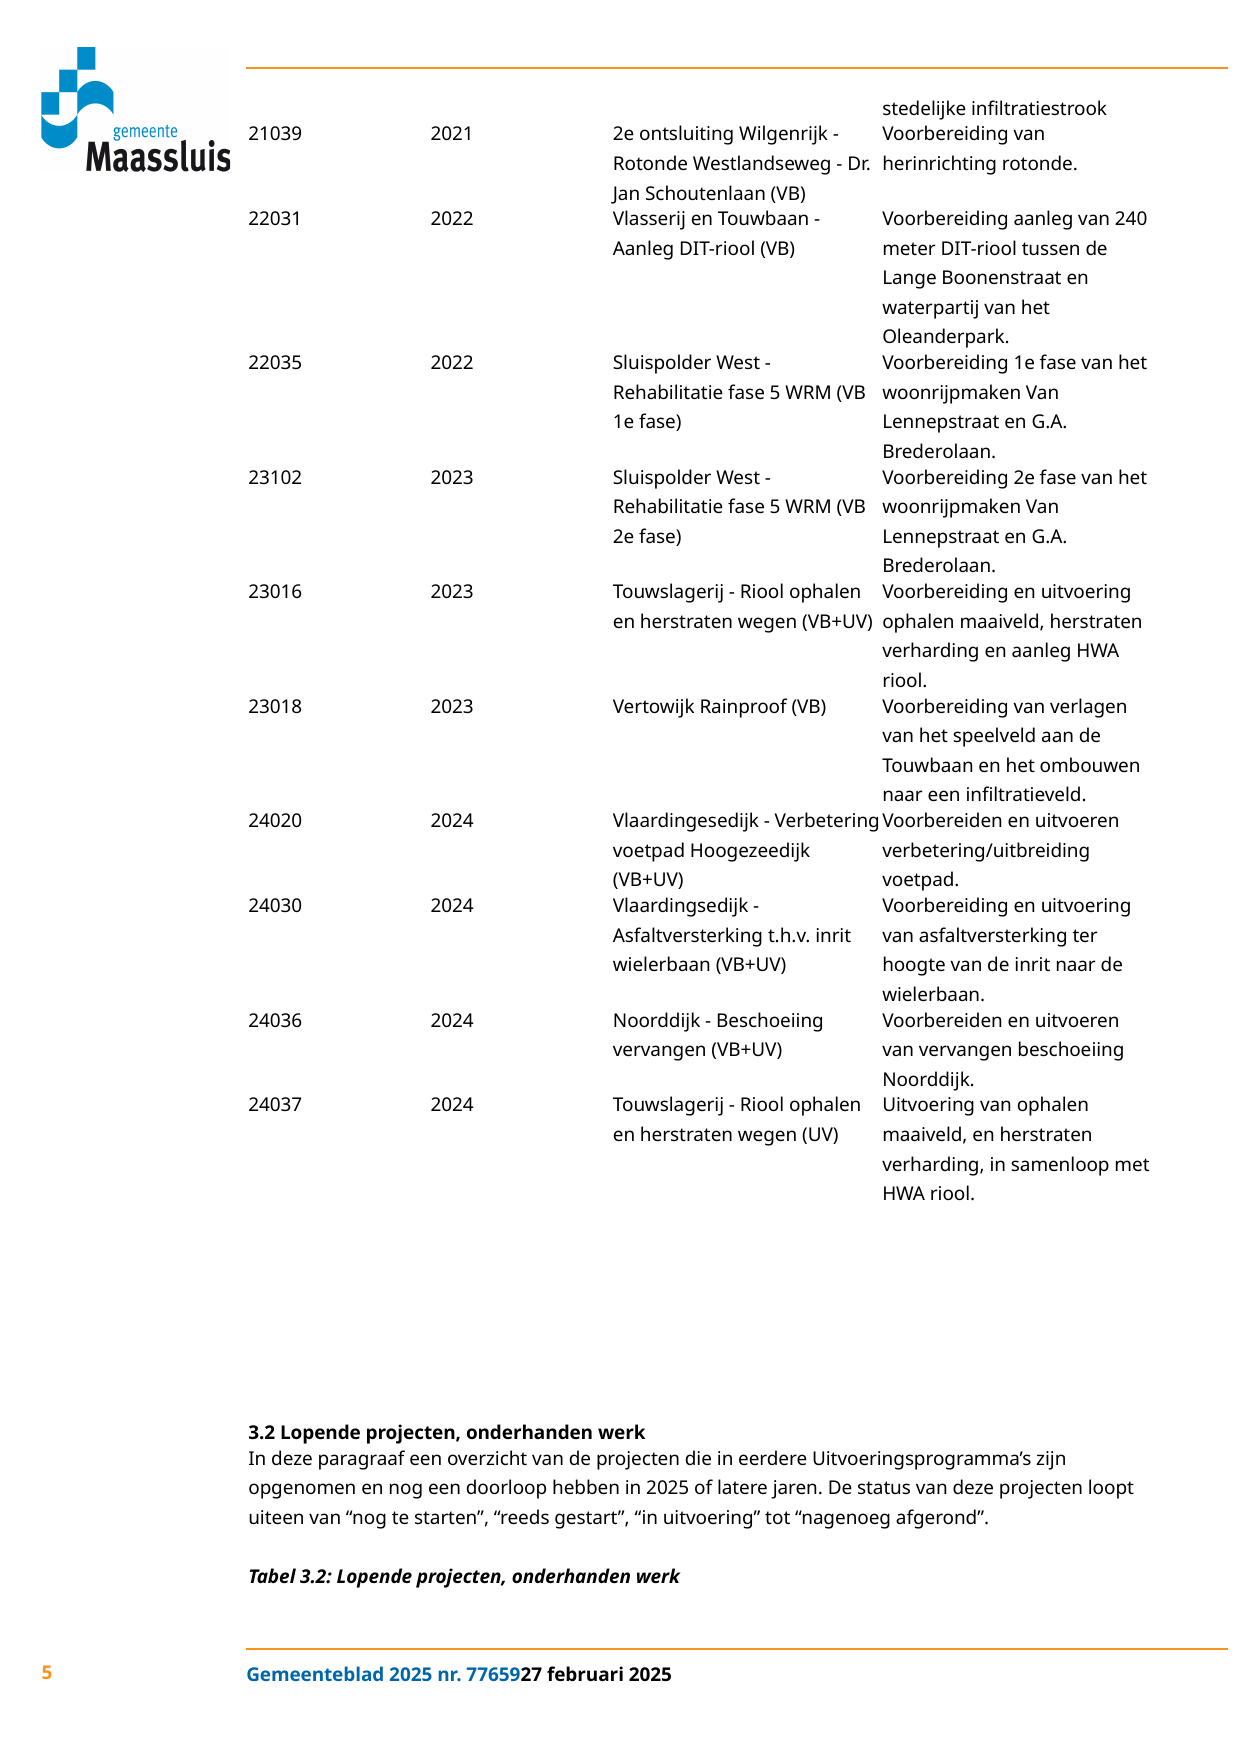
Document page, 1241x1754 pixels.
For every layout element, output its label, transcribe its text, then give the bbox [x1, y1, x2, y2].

table_cell 24037 [248, 1092, 430, 1206]
table_cell Touwslagerij - Riool ophalen en herstraten wegen (VB+UV) [613, 579, 882, 693]
table_cell [882, 1258, 1152, 1283]
table_cell [882, 1361, 1152, 1386]
text Tabel 3.2: Lopende projecten, onderhanden werk [248, 1563, 1152, 1589]
table_cell 2023 [430, 579, 613, 693]
table_cell 2024 [430, 808, 613, 892]
table_cell 23102 [248, 464, 430, 578]
table_cell Sluispolder West - Rehabilitatie fase 5 WRM (VB 1e fase) [613, 350, 882, 464]
table_cell Vlaardingesedijk - Verbetering voetpad Hoogezeedijk (VB+UV) [613, 808, 882, 892]
table_cell [430, 1258, 613, 1283]
table_cell Voorbereiding van verlagen van het speelveld aan de Touwbaan en het ombouwen naar een infiltratieveld. [882, 693, 1152, 807]
table_cell Voorbereiding van herinrichting rotonde. [882, 121, 1152, 205]
table_cell 2021 [430, 121, 613, 205]
table_cell [248, 1361, 430, 1386]
picture [41, 47, 77, 92]
table_cell [882, 1232, 1152, 1258]
table_cell [430, 1361, 613, 1386]
table_cell Vlasserij en Touwbaan - Aanleg DIT-riool (VB) [613, 205, 882, 349]
table_cell [613, 95, 882, 121]
table_cell 2024 [430, 1007, 613, 1092]
table_cell Vertowijk Rainproof (VB) [613, 693, 882, 807]
table_cell Noorddijk - Beschoeiing vervangen (VB+UV) [613, 1007, 882, 1092]
table_cell [248, 1258, 430, 1283]
table_cell 2023 [430, 693, 613, 807]
table_cell Uitvoering van ophalen maaiveld, en herstraten verharding, in samenloop met HWA riool. [882, 1092, 1152, 1206]
table_cell [882, 1206, 1152, 1232]
table_cell [248, 95, 430, 121]
table_cell 2024 [430, 1092, 613, 1206]
table_cell [430, 1309, 613, 1335]
table_cell 24020 [248, 808, 430, 892]
table_cell [613, 1206, 882, 1232]
table_cell [882, 1309, 1152, 1335]
text In deze paragraaf een overzicht van de projecten die in eerdere Uitvoeringsprogramma’s zijn opgenomen en nog een doorloop hebben in 2025 of latere jaren. De status van deze projecten loopt uiteen van “nog te starten”, “reeds gestart”, “in uitvoering” tot “nagenoeg afgerond”. [248, 1445, 1152, 1530]
table_cell [430, 95, 613, 121]
table_cell Voorbereiden en uitvoeren van vervangen beschoeiing Noorddijk. [882, 1007, 1152, 1092]
text 3.2 Lopende projecten, onderhanden werk [248, 1419, 1152, 1445]
table_cell 23018 [248, 693, 430, 807]
table_cell [613, 1335, 882, 1361]
table_cell 2e ontsluiting Wilgenrijk - Rotonde Westlandseweg - Dr. Jan Schoutenlaan (VB) [613, 121, 882, 205]
table_cell [882, 1283, 1152, 1309]
table_cell [430, 1283, 613, 1309]
picture [41, 47, 231, 172]
table_cell Voorbereiden en uitvoeren verbetering/uitbreiding voetpad. [882, 808, 1152, 892]
table_cell [248, 1232, 430, 1258]
table_cell Voorbereiding en uitvoering ophalen maaiveld, herstraten verharding en aanleg HWA riool. [882, 579, 1152, 693]
table_cell 22031 [248, 205, 430, 349]
table_cell 2023 [430, 464, 613, 578]
table_cell 24036 [248, 1007, 430, 1092]
table_cell [430, 1206, 613, 1232]
table_cell [248, 1206, 430, 1232]
table_cell Voorbereiding 1e fase van het woonrijpmaken Van Lennepstraat en G.A. Brederolaan. [882, 350, 1152, 464]
table_cell [613, 1309, 882, 1335]
table_cell 2022 [430, 205, 613, 349]
table_cell [430, 1335, 613, 1361]
table_cell [248, 1309, 430, 1335]
table_cell Voorbereiding 2e fase van het woonrijpmaken Van Lennepstraat en G.A. Brederolaan. [882, 464, 1152, 578]
table_cell [882, 1335, 1152, 1361]
table_cell 23016 [248, 579, 430, 693]
table_cell Voorbereiding en uitvoering van asfaltversterking ter hoogte van de inrit naar de wielerbaan. [882, 892, 1152, 1007]
table_cell Sluispolder West - Rehabilitatie fase 5 WRM (VB 2e fase) [613, 464, 882, 578]
table_cell [248, 1283, 430, 1309]
table_cell [613, 1258, 882, 1283]
table_cell 2022 [430, 350, 613, 464]
table_cell 2024 [430, 892, 613, 1007]
table_cell Touwslagerij - Riool ophalen en herstraten wegen (UV) [613, 1092, 882, 1206]
table_cell stedelijke infiltratiestrook [882, 95, 1152, 121]
table_cell Voorbereiding aanleg van 240 meter DIT-riool tussen de Lange Boonenstraat en waterpartij van het Oleanderpark. [882, 205, 1152, 349]
table_cell 24030 [248, 892, 430, 1007]
table_cell [248, 1335, 430, 1361]
table_cell [613, 1232, 882, 1258]
table_cell [613, 1361, 882, 1386]
table_cell 21039 [248, 121, 430, 205]
table_cell Vlaardingsedijk - Asfaltversterking t.h.v. inrit wielerbaan (VB+UV) [613, 892, 882, 1007]
table_cell [613, 1283, 882, 1309]
table_cell [430, 1232, 613, 1258]
table_cell 22035 [248, 350, 430, 464]
